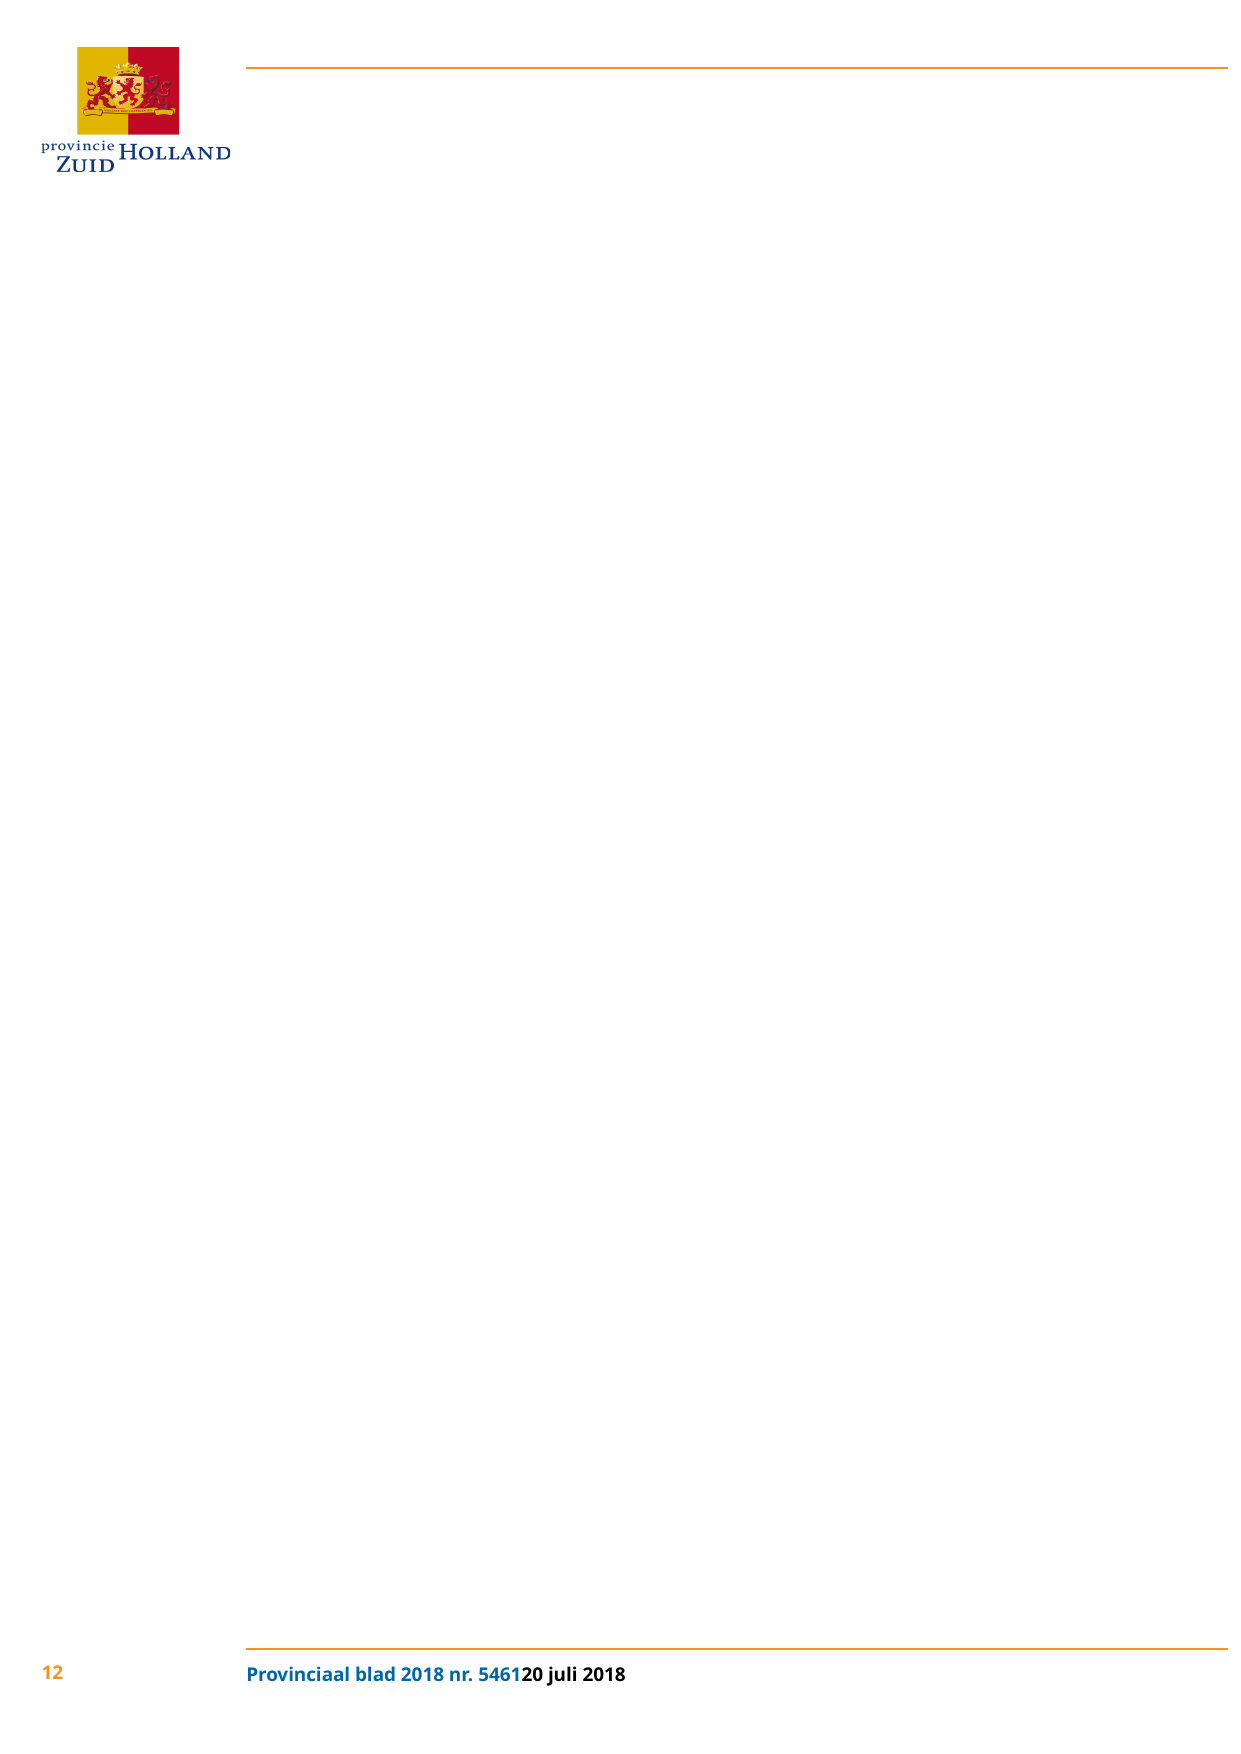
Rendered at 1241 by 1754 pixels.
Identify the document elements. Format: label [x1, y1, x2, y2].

table_cell [504, 95, 1152, 121]
table_cell [248, 95, 503, 121]
picture [41, 47, 231, 172]
